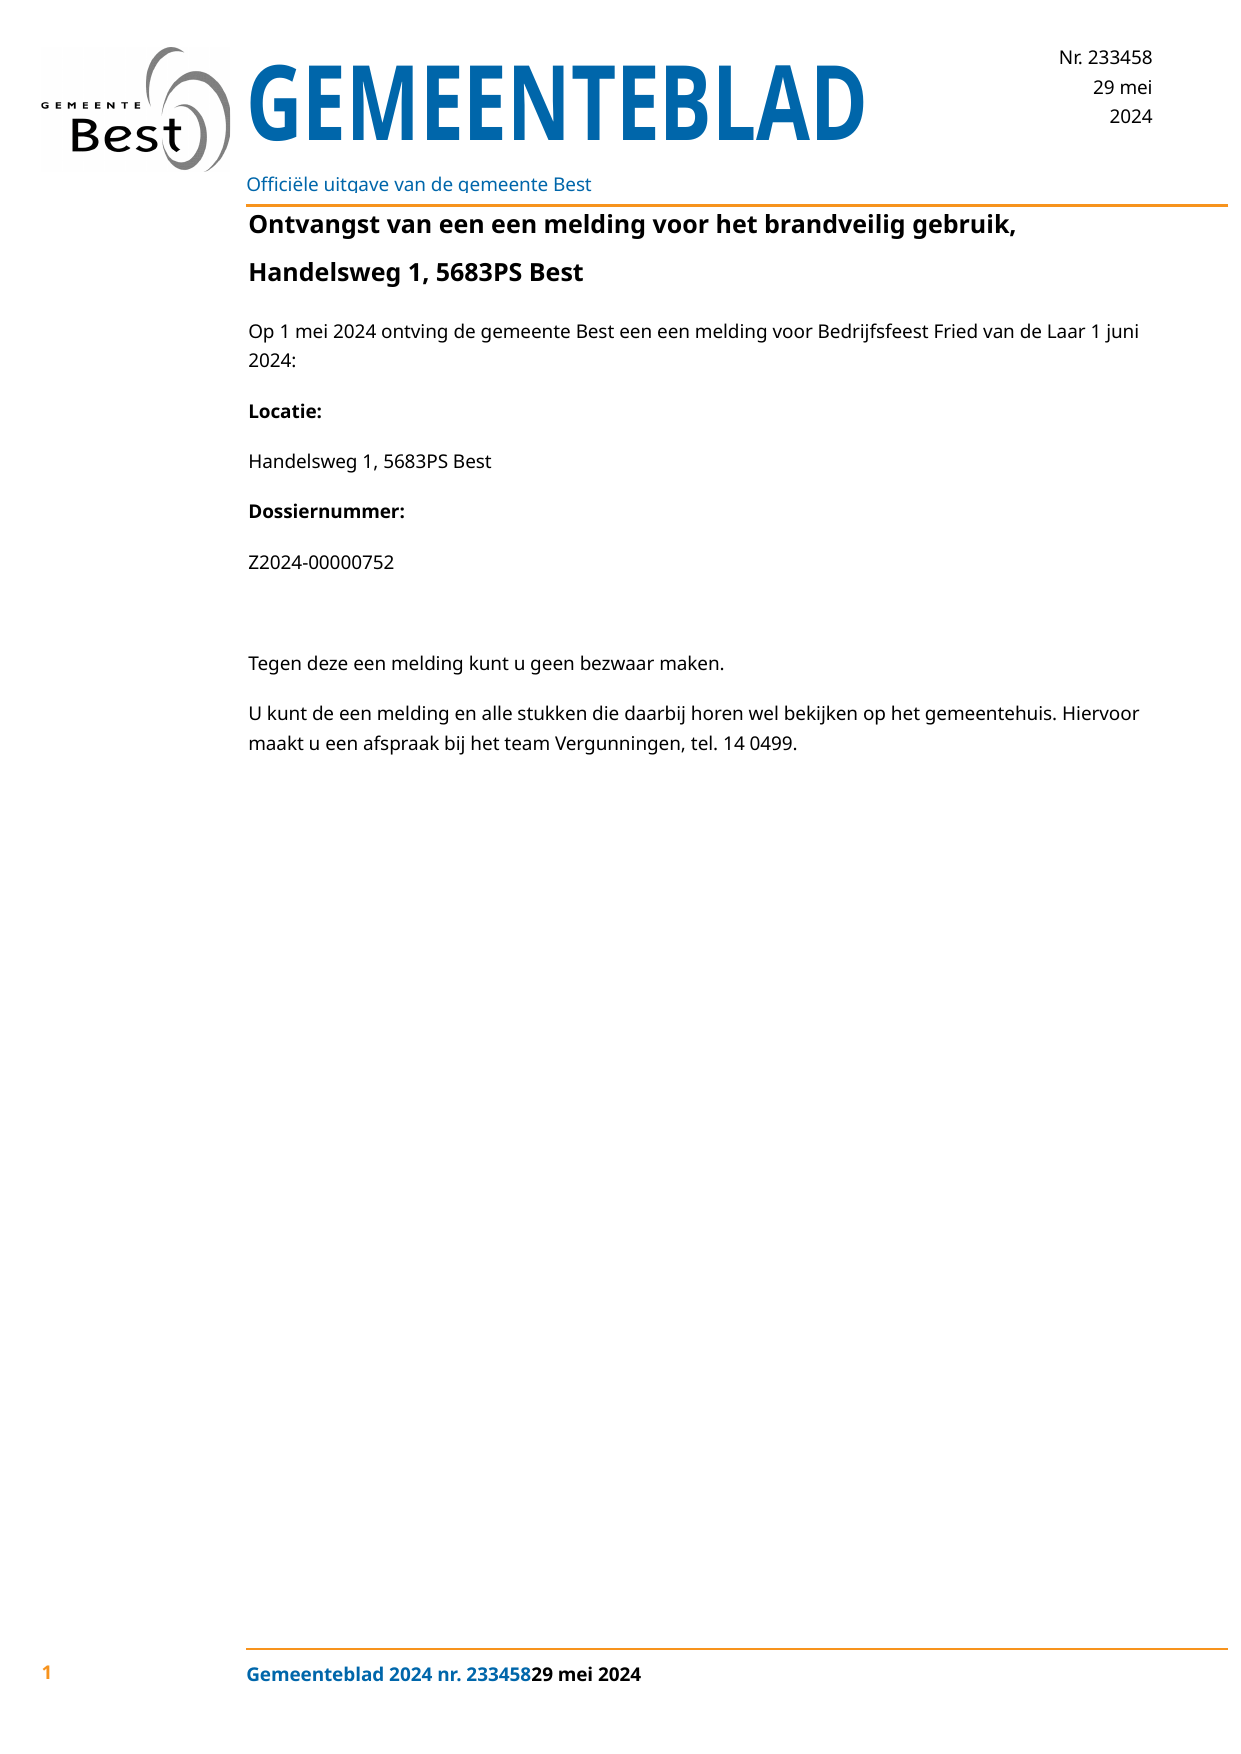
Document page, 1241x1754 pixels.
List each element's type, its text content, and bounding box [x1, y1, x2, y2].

text Dossiernummer: [248, 499, 1152, 524]
picture [41, 47, 231, 172]
text Z2024-00000752 [248, 549, 1152, 575]
text Ontvangst van een een melding voor het brandveilig gebruik, Handelsweg 1, 5683PS Best [248, 207, 1152, 288]
text Locatie: [248, 398, 1152, 424]
text Tegen deze een melding kunt u geen bezwaar maken. [248, 650, 1152, 676]
text Handelsweg 1, 5683PS Best [248, 448, 1152, 474]
text Op 1 mei 2024 ontving de gemeente Best een een melding voor Bedrijfsfeest Fried van de Laar 1 juni 2024: [248, 318, 1152, 373]
text U kunt de een melding en alle stukken die daarbij horen wel bekijken op het gemeentehuis. Hiervoor maakt u een afspraak bij het team Vergunningen, tel. 14 0499. [248, 700, 1152, 756]
